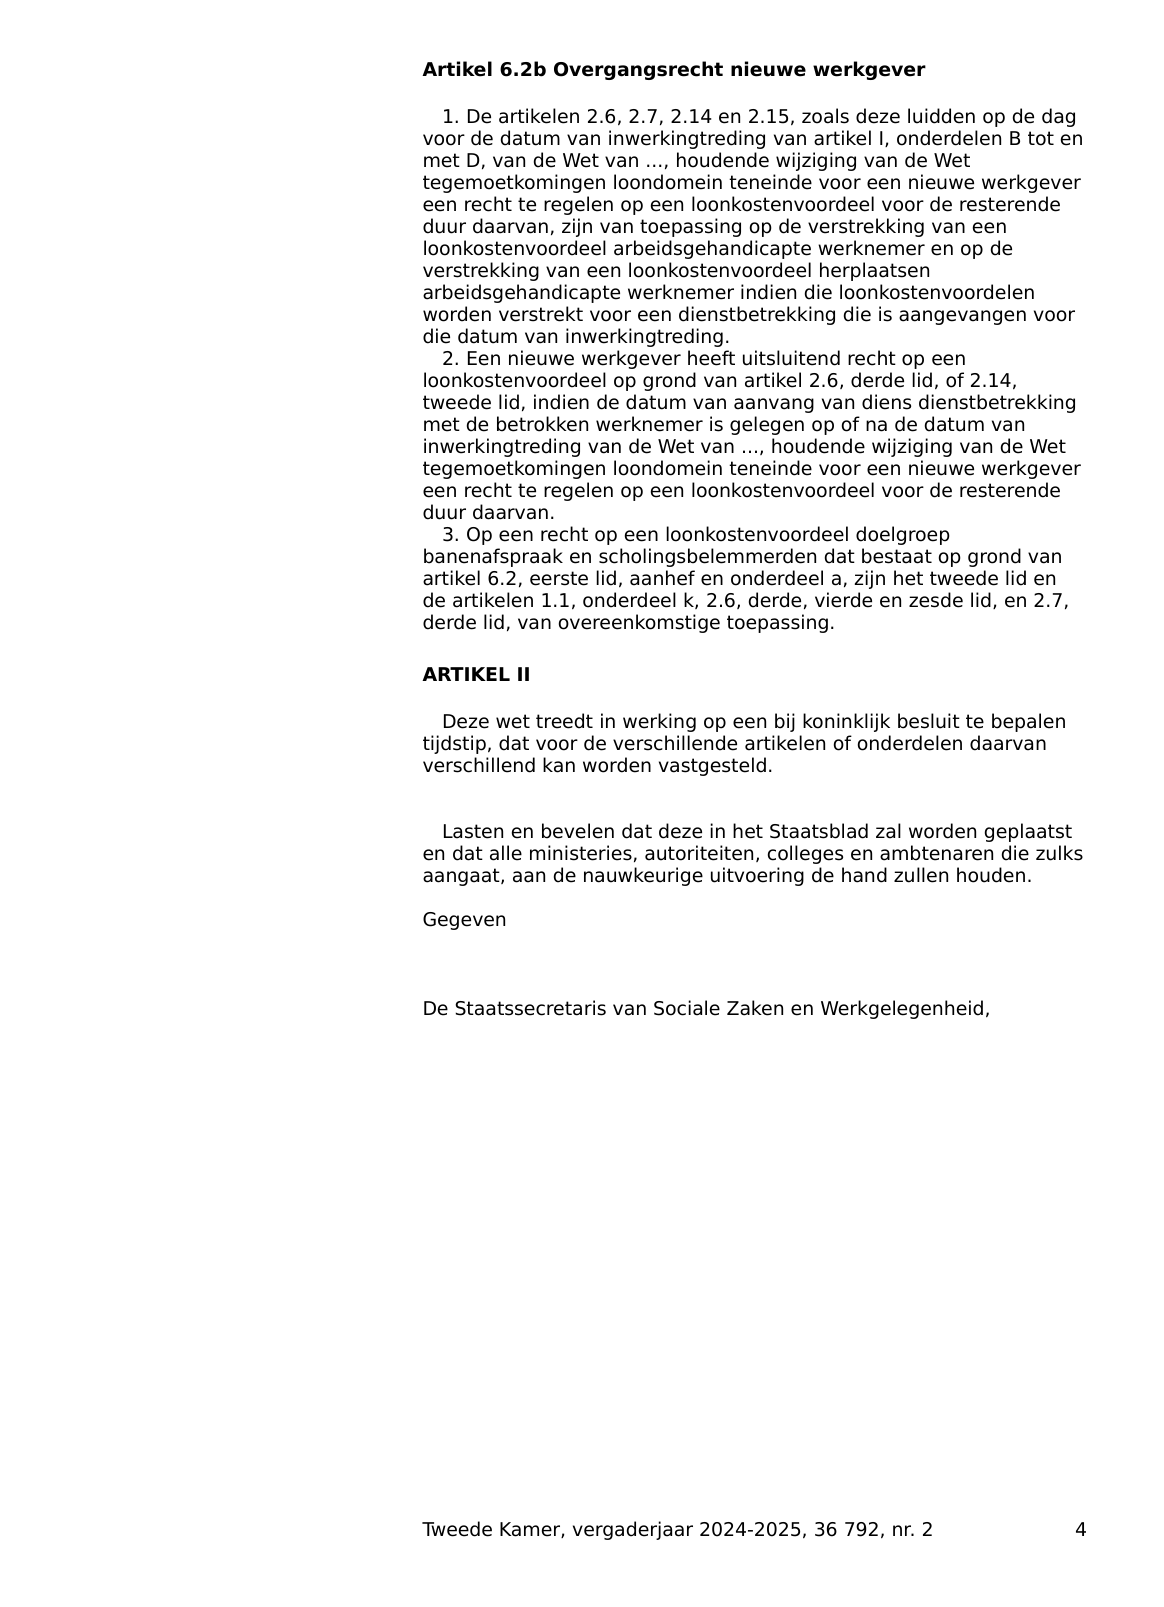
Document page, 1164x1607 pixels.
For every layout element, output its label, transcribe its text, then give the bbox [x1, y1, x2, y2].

text Gegeven [422, 909, 1087, 931]
text Deze wet treedt in werking op een bij koninklijk besluit te bepalen tijdstip, dat voor de verschillende artikelen of onderdelen daarvan verschillend kan worden vastgesteld. [422, 711, 1087, 776]
subtitle ARTIKEL II [422, 663, 1087, 686]
text 2. Een nieuwe werkgever heeft uitsluitend recht op een loonkostenvoordeel op grond van artikel 2.6, derde lid, of 2.14, tweede lid, indien de datum van aanvang van diens dienstbetrekking met de betrokken werknemer is gelegen op of na de datum van inwerkingtreding van de Wet van ..., houdende wijziging van de Wet tegemoetkomingen loondomein teneinde voor een nieuwe werkgever een recht te regelen op een loonkostenvoordeel voor de resterende duur daarvan. [422, 348, 1087, 524]
text 1. De artikelen 2.6, 2.7, 2.14 en 2.15, zoals deze luidden op de dag voor de datum van inwerkingtreding van artikel I, onderdelen B tot en met D, van de Wet van ..., houdende wijziging van de Wet tegemoetkomingen loondomein teneinde voor een nieuwe werkgever een recht te regelen op een loonkostenvoordeel voor de resterende duur daarvan, zijn van toepassing op de verstrekking van een loonkostenvoordeel arbeidsgehandicapte werknemer en op de verstrekking van een loonkostenvoordeel herplaatsen arbeidsgehandicapte werknemer indien die loonkostenvoordelen worden verstrekt voor een dienstbetrekking die is aangevangen voor die datum van inwerkingtreding. [422, 106, 1087, 348]
subtitle Artikel 6.2b Overgangsrecht nieuwe werkgever [422, 59, 1087, 81]
text De Staatssecretaris van Sociale Zaken en Werkgelegenheid, [422, 997, 1087, 1019]
text 3. Op een recht op een loonkostenvoordeel doelgroep banenafspraak en scholingsbelemmerden dat bestaat op grond van artikel 6.2, eerste lid, aanhef en onderdeel a, zijn het tweede lid en de artikelen 1.1, onderdeel k, 2.6, derde, vierde en zesde lid, en 2.7, derde lid, van overeenkomstige toepassing. [422, 524, 1087, 633]
text Lasten en bevelen dat deze in het Staatsblad zal worden geplaatst en dat alle ministeries, autoriteiten, colleges en ambtenaren die zulks aangaat, aan de nauwkeurige uitvoering de hand zullen houden. [422, 821, 1087, 887]
